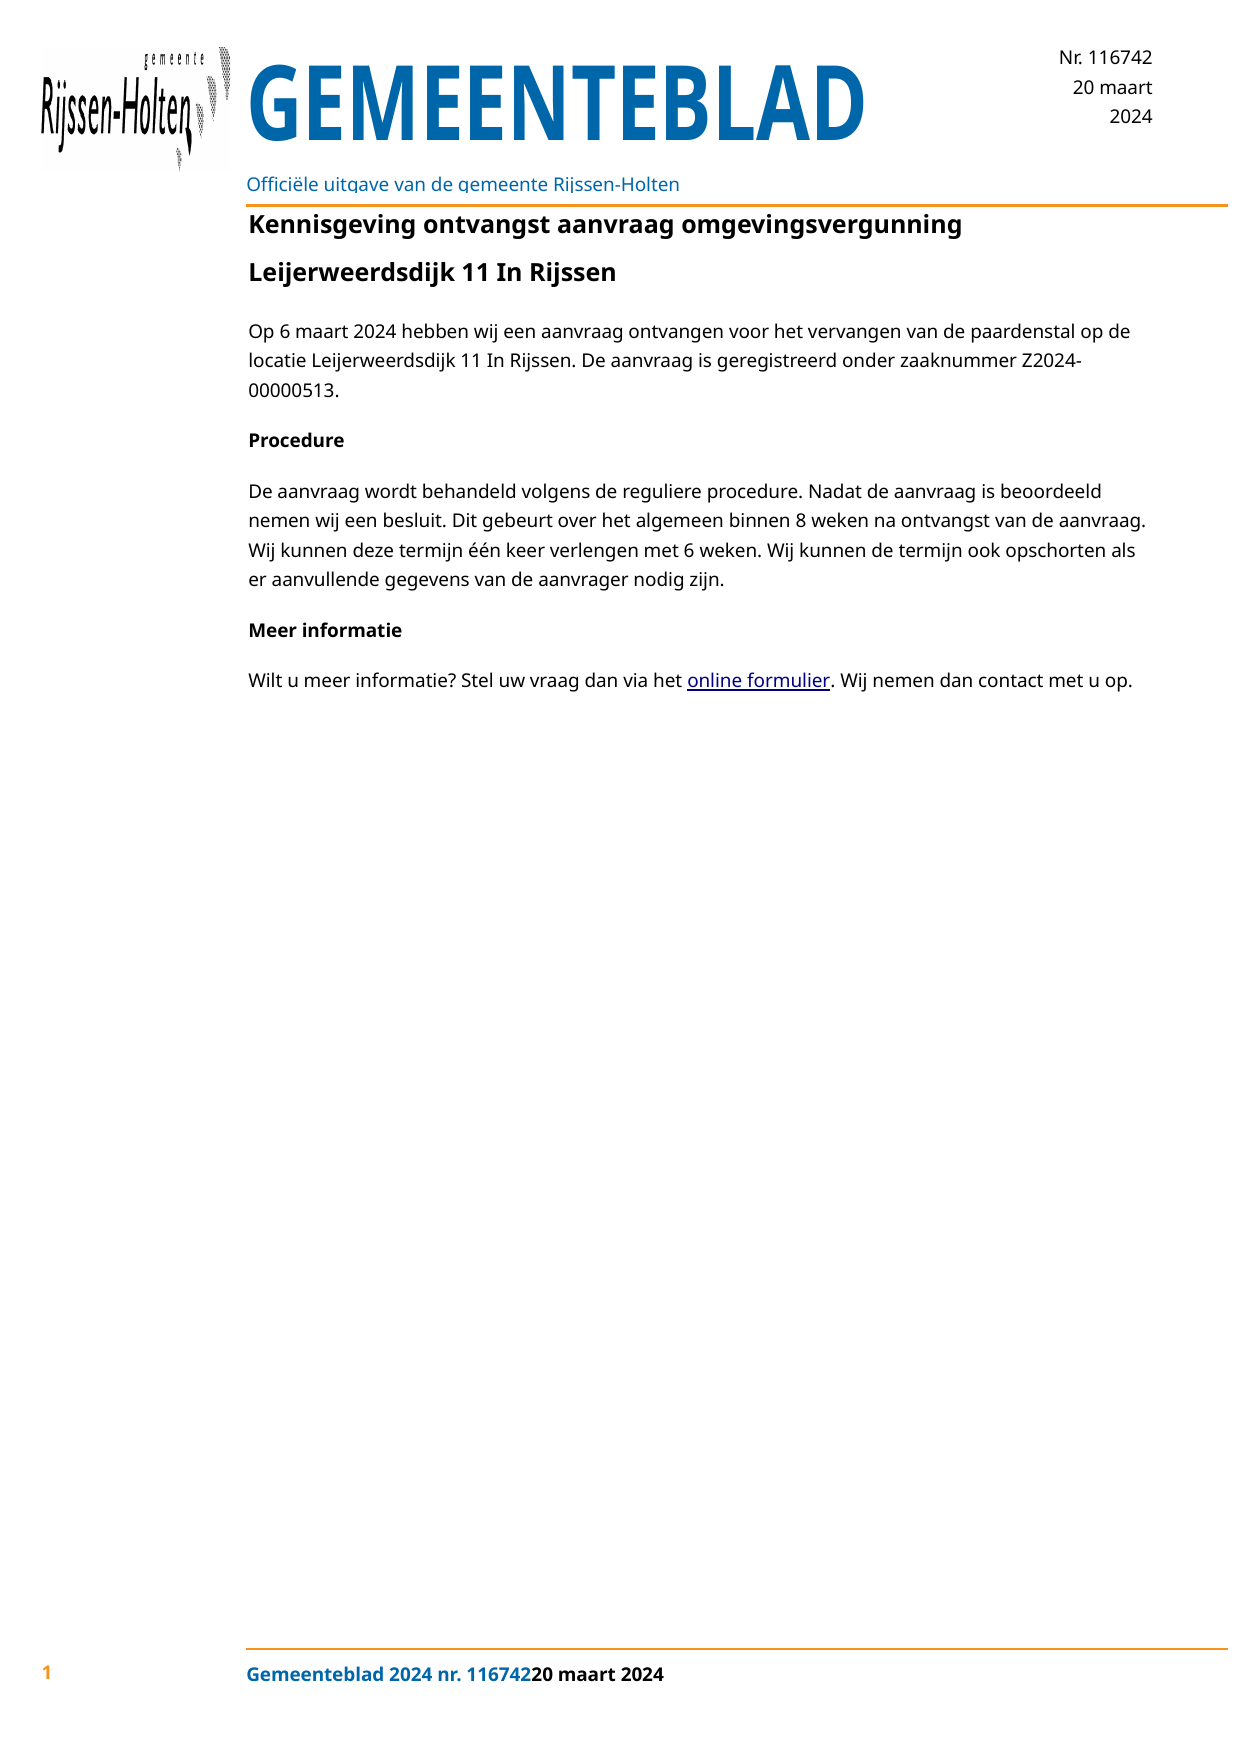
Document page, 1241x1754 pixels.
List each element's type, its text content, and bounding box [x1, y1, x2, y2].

text Meer informatie [248, 617, 1152, 643]
text Op 6 maart 2024 hebben wij een aanvraag ontvangen voor het vervangen van de paardenstal op de locatie Leijerweerdsdijk 11 In Rijssen. De aanvraag is geregistreerd onder zaaknummer Z2024-00000513. [248, 318, 1152, 403]
picture [41, 47, 231, 172]
text Kennisgeving ontvangst aanvraag omgevingsvergunning Leijerweerdsdijk 11 In Rijssen [248, 207, 1152, 288]
text Wilt u meer informatie? Stel uw vraag dan via het online formulier. Wij nemen dan contact met u op. [248, 667, 1152, 693]
text De aanvraag wordt behandeld volgens de reguliere procedure. Nadat de aanvraag is beoordeeld nemen wij een besluit. Dit gebeurt over het algemeen binnen 8 weken na ontvangst van de aanvraag. Wij kunnen deze termijn één keer verlengen met 6 weken. Wij kunnen de termijn ook opschorten als er aanvullende gegevens van de aanvrager nodig zijn. [248, 478, 1152, 592]
text Procedure [248, 427, 1152, 453]
